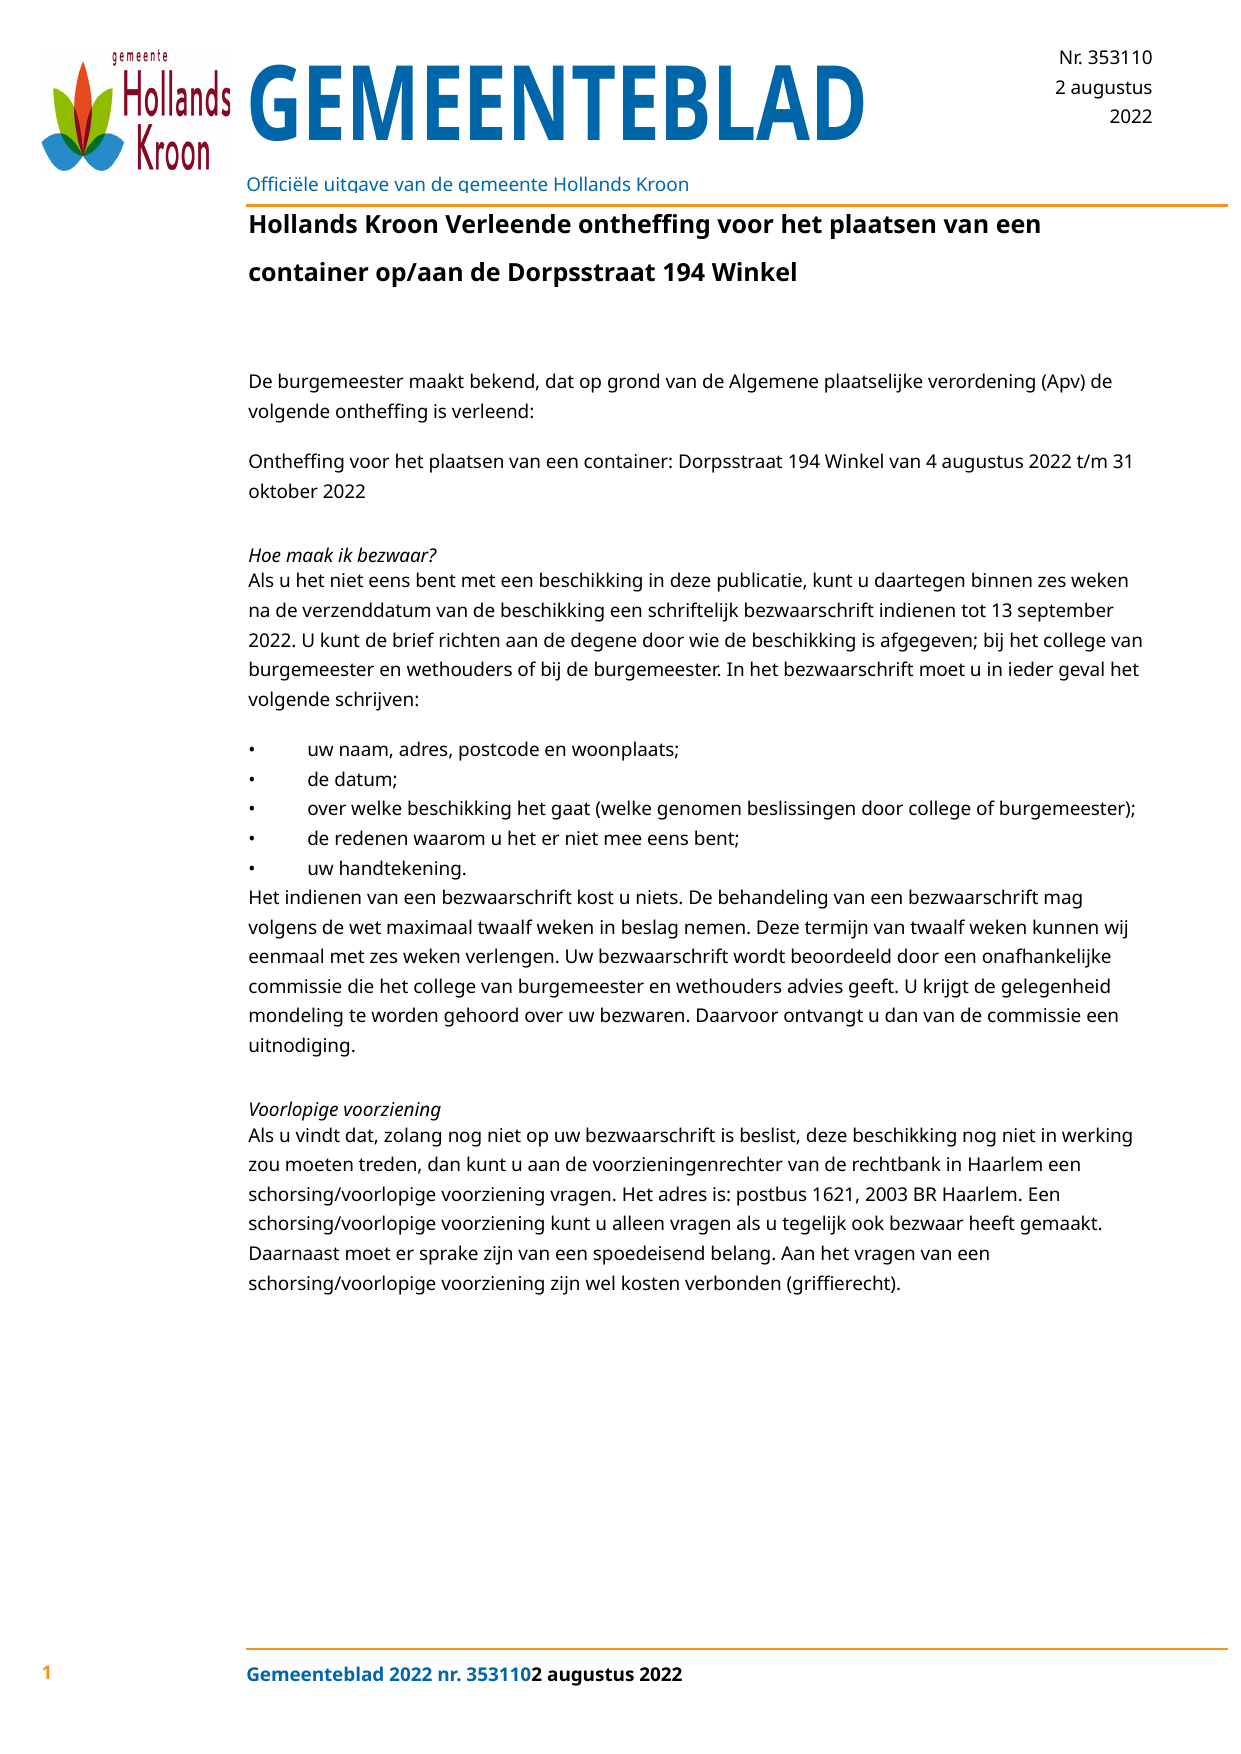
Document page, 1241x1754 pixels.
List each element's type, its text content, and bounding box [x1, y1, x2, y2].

text Ontheffing voor het plaatsen van een container: Dorpsstraat 194 Winkel van 4 augustus 2022 t/m 31 oktober 2022 [248, 448, 1152, 504]
text Hoe maak ik bezwaar? [248, 542, 1152, 568]
text Het indienen van een bezwaarschrift kost u niets. De behandeling van een bezwaarschrift mag volgens de wet maximaal twaalf weken in beslag nemen. Deze termijn van twaalf weken kunnen wij eenmaal met zes weken verlengen. Uw bezwaarschrift wordt beoordeeld door een onafhankelijke commissie die het college van burgemeester en wethouders advies geeft. U krijgt de gelegenheid mondeling te worden gehoord over uw bezwaren. Daarvoor ontvangt u dan van de commissie een uitnodiging. [248, 884, 1152, 1058]
text De burgemeester maakt bekend, dat op grond van de Algemene plaatselijke verordening (Apv) de volgende ontheffing is verleend: [248, 368, 1152, 424]
text Hollands Kroon Verleende ontheffing voor het plaatsen van een container op/aan de Dorpsstraat 194 Winkel [248, 207, 1152, 288]
list uw handtekening. [248, 855, 1152, 880]
text Voorlopige voorziening [248, 1096, 1152, 1122]
list uw naam, adres, postcode en woonplaats; [248, 736, 1152, 762]
picture [41, 47, 231, 172]
text Als u het niet eens bent met een beschikking in deze publicatie, kunt u daartegen binnen zes weken na de verzenddatum van de beschikking een schriftelijk bezwaarschrift indienen tot 13 september 2022. U kunt de brief richten aan de degene door wie de beschikking is afgegeven; bij het college van burgemeester en wethouders of bij de burgemeester. In het bezwaarschrift moet u in ieder geval het volgende schrijven: [248, 568, 1152, 712]
list de datum; [248, 766, 1152, 792]
text Als u vindt dat, zolang nog niet op uw bezwaarschrift is beslist, deze beschikking nog niet in werking zou moeten treden, dan kunt u aan de voorzieningenrechter van de rechtbank in Haarlem een schorsing/voorlopige voorziening vragen. Het adres is: postbus 1621, 2003 BR Haarlem. Een schorsing/voorlopige voorziening kunt u alleen vragen als u tegelijk ook bezwaar heeft gemaakt. Daarnaast moet er sprake zijn van een spoedeisend belang. Aan het vragen van een schorsing/voorlopige voorziening zijn wel kosten verbonden (griffierecht). [248, 1122, 1152, 1296]
list de redenen waarom u het er niet mee eens bent; [248, 825, 1152, 851]
list over welke beschikking het gaat (welke genomen beslissingen door college of burgemeester); [248, 796, 1152, 821]
